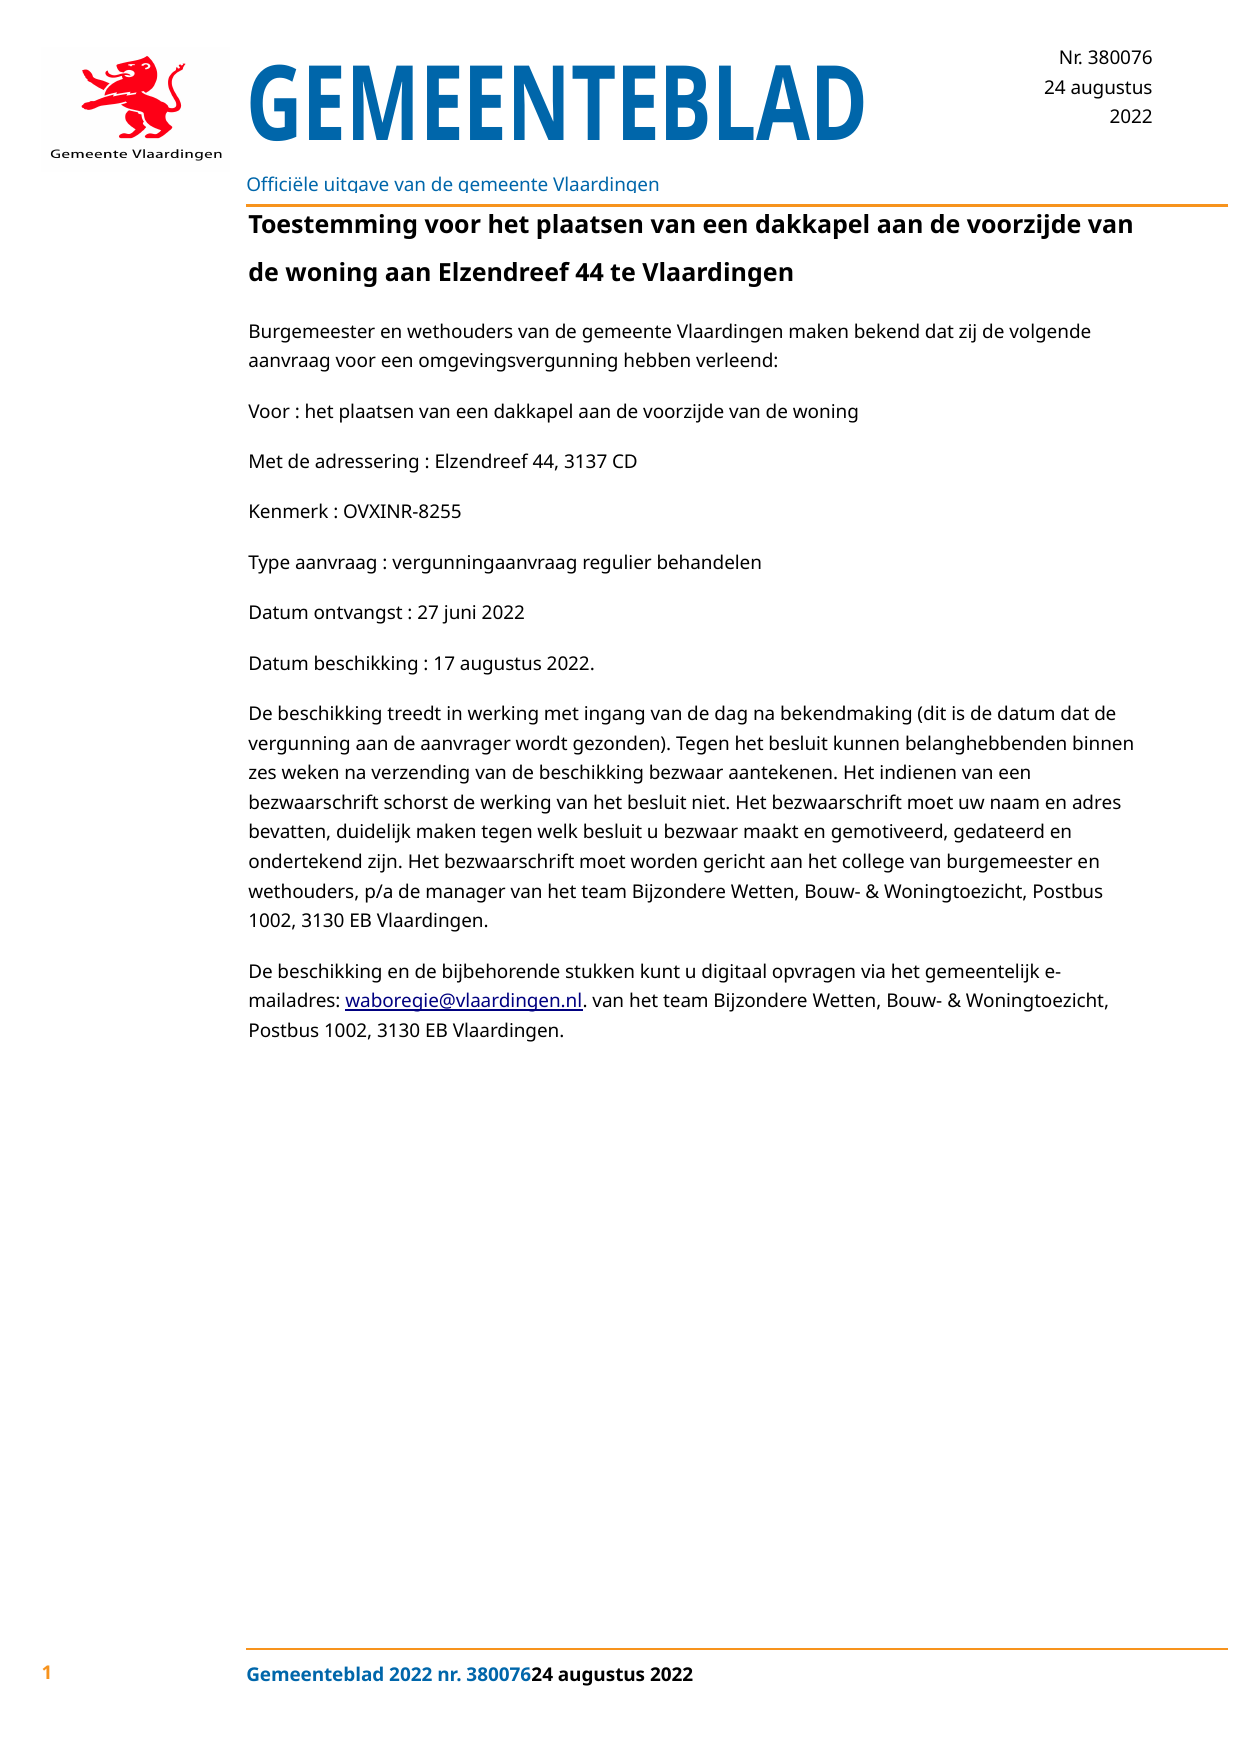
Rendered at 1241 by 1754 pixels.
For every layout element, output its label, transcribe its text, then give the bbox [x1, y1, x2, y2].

text De beschikking treedt in werking met ingang van de dag na bekendmaking (dit is de datum dat de vergunning aan de aanvrager wordt gezonden). Tegen het besluit kunnen belanghebbenden binnen zes weken na verzending van de beschikking bezwaar aantekenen. Het indienen van een bezwaarschrift schorst de werking van het besluit niet. Het bezwaarschrift moet uw naam en adres bevatten, duidelijk maken tegen welk besluit u bezwaar maakt en gemotiveerd, gedateerd en ondertekend zijn. Het bezwaarschrift moet worden gericht aan het college van burgemeester en wethouders, p/a de manager van het team Bijzondere Wetten, Bouw- & Woningtoezicht, Postbus 1002, 3130 EB Vlaardingen. [248, 700, 1152, 933]
text Type aanvraag : vergunningaanvraag regulier behandelen [248, 549, 1152, 575]
text Datum beschikking : 17 augustus 2022. [248, 650, 1152, 676]
text Toestemming voor het plaatsen van een dakkapel aan de voorzijde van de woning aan Elzendreef 44 te Vlaardingen [248, 207, 1152, 288]
text Datum ontvangst : 27 juni 2022 [248, 599, 1152, 625]
text Burgemeester en wethouders van de gemeente Vlaardingen maken bekend dat zij de volgende aanvraag voor een omgevingsvergunning hebben verleend: [248, 318, 1152, 373]
text Kenmerk : OVXINR-8255 [248, 499, 1152, 524]
text Voor : het plaatsen van een dakkapel aan de voorzijde van de woning [248, 398, 1152, 424]
picture [41, 47, 231, 172]
text Met de adressering : Elzendreef 44, 3137 CD [248, 448, 1152, 474]
text De beschikking en de bijbehorende stukken kunt u digitaal opvragen via het gemeentelijk e-mailadres: waboregie@vlaardingen.nl. van het team Bijzondere Wetten, Bouw- & Woningtoezicht, Postbus 1002, 3130 EB Vlaardingen. [248, 958, 1152, 1043]
